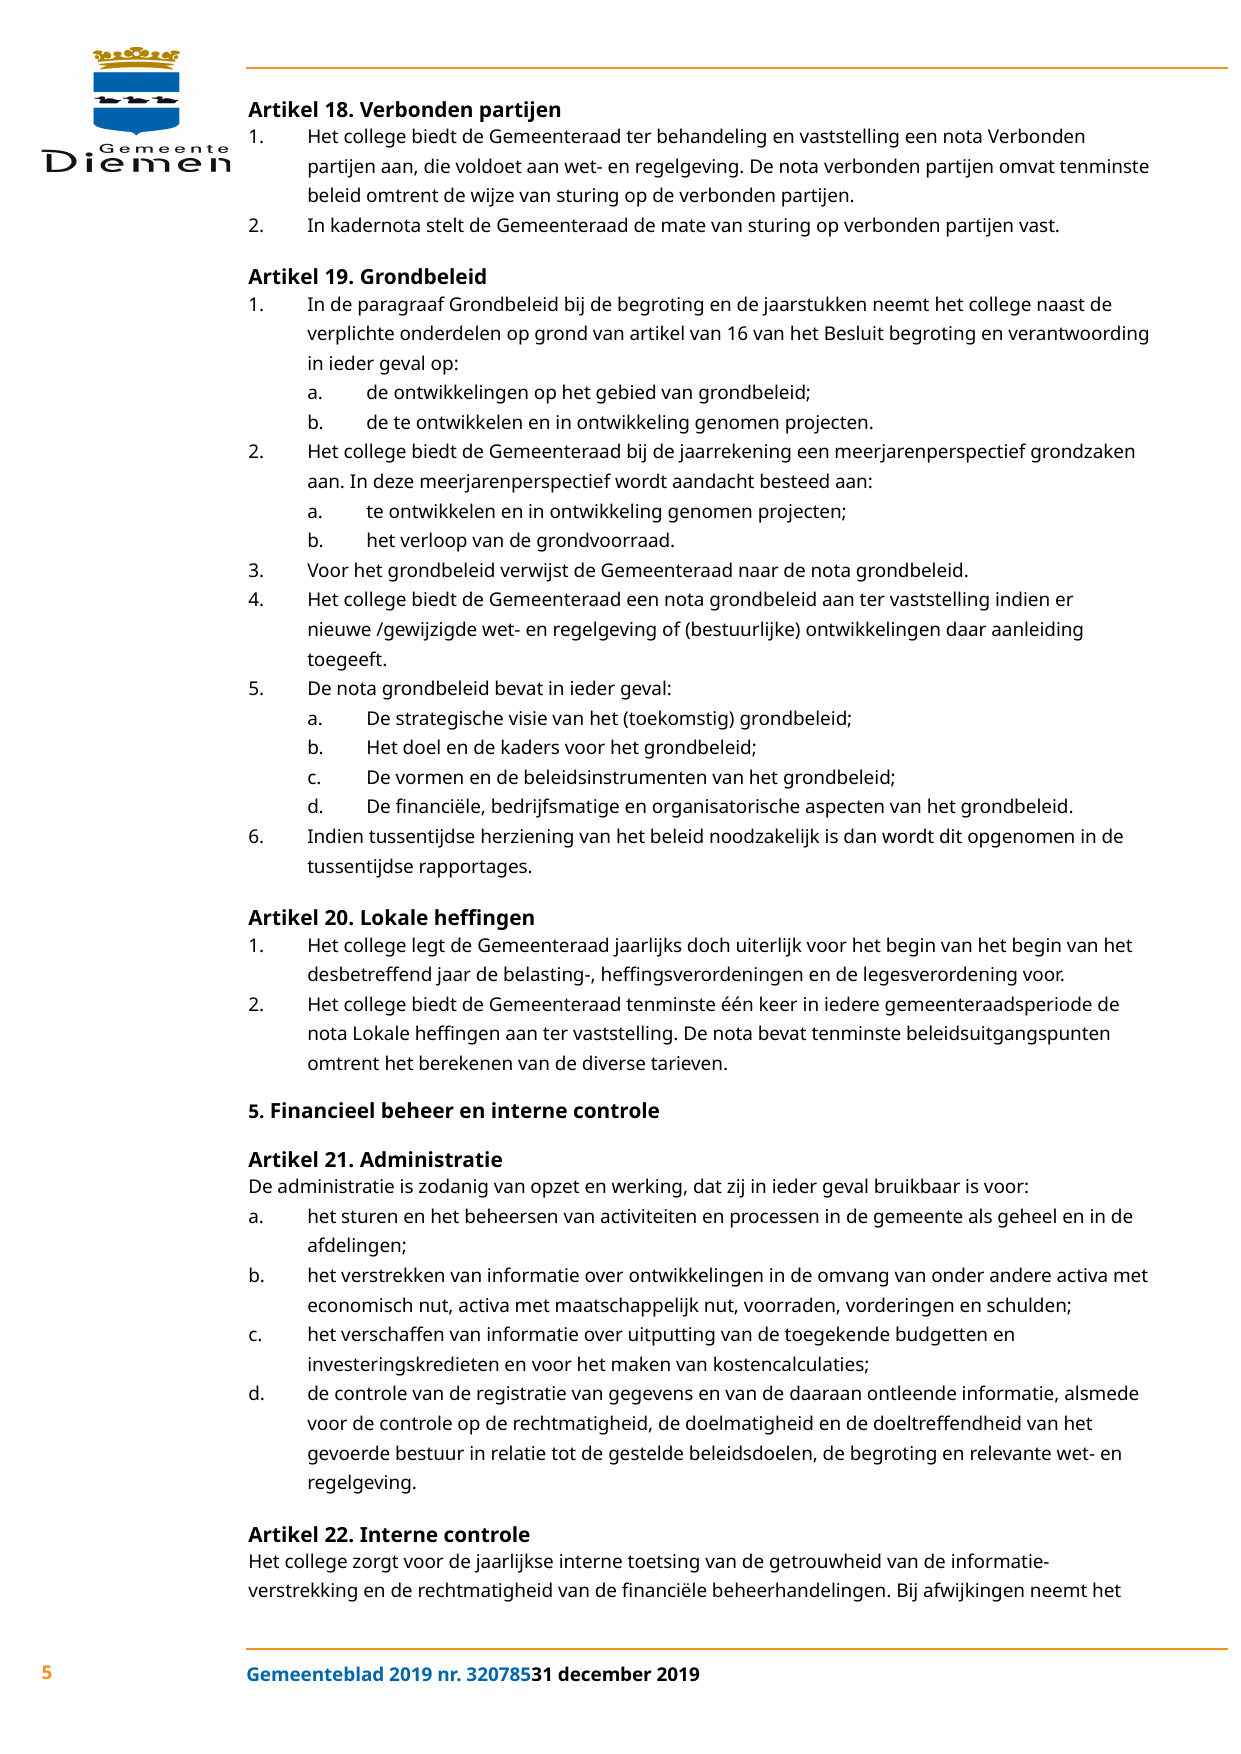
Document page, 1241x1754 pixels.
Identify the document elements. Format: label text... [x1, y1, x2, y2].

text Artikel 18. Verbonden partijen [248, 95, 1152, 123]
text Het college zorgt voor de jaarlijkse interne toetsing van de getrouwheid van de informatie-verstrekking en de rechtmatigheid van de financiële beheerhandelingen. Bij afwijkingen neemt het [248, 1548, 1152, 1603]
list In kadernota stelt de Gemeenteraad de mate van sturing op verbonden partijen vast. [248, 212, 1152, 238]
list Het college biedt de Gemeenteraad tenminste één keer in iedere gemeenteraadsperiode de nota Lokale heffingen aan ter vaststelling. De nota bevat tenminste beleidsuitgangspunten omtrent het berekenen van de diverse tarieven. [248, 991, 1152, 1076]
text Artikel 20. Lokale heffingen [248, 903, 1152, 932]
list het sturen en het beheersen van activiteiten en processen in de gemeente als geheel en in de afdelingen; [248, 1203, 1152, 1258]
text Artikel 22. Interne controle [248, 1520, 1152, 1548]
list Het college biedt de Gemeenteraad bij de jaarrekening een meerjarenperspectief grondzaken aan. In deze meerjarenperspectief wordt aandacht besteed aan: [248, 439, 1152, 494]
list Het doel en de kaders voor het grondbeleid; [307, 734, 1152, 760]
text Artikel 21. Administratie [248, 1145, 1152, 1173]
list het verloop van de grondvoorraad. [307, 527, 1152, 553]
text Artikel 19. Grondbeleid [248, 262, 1152, 291]
list het verschaffen van informatie over uitputting van de toegekende budgetten en investeringskredieten en voor het maken van kostencalculaties; [248, 1321, 1152, 1377]
list Indien tussentijdse herziening van het beleid noodzakelijk is dan wordt dit opgenomen in de tussentijdse rapportages. [248, 823, 1152, 879]
list het verstrekken van informatie over ontwikkelingen in de omvang van onder andere activa met economisch nut, activa met maatschappelijk nut, voorraden, vorderingen en schulden; [248, 1262, 1152, 1317]
list De vormen en de beleidsinstrumenten van het grondbeleid; [307, 764, 1152, 790]
list Het college legt de Gemeenteraad jaarlijks doch uiterlijk voor het begin van het begin van het desbetreffend jaar de belasting-, heffingsverordeningen en de legesverordening voor. [248, 932, 1152, 987]
list De financiële, bedrijfsmatige en organisatorische aspecten van het grondbeleid. [307, 794, 1152, 819]
list te ontwikkelen en in ontwikkeling genomen projecten; [307, 498, 1152, 524]
list De nota grondbeleid bevat in ieder geval: [248, 675, 1152, 701]
list De strategische visie van het (toekomstig) grondbeleid; [307, 705, 1152, 731]
list Voor het grondbeleid verwijst de Gemeenteraad naar de nota grondbeleid. [248, 557, 1152, 583]
list In de paragraaf Grondbeleid bij de begroting en de jaarstukken neemt het college naast de verplichte onderdelen op grond van artikel van 16 van het Besluit begroting en verantwoording in ieder geval op: [248, 291, 1152, 376]
list Het college biedt de Gemeenteraad ter behandeling en vaststelling een nota Verbonden partijen aan, die voldoet aan wet- en regelgeving. De nota verbonden partijen omvat tenminste beleid omtrent de wijze van sturing op de verbonden partijen. [248, 123, 1152, 208]
list de te ontwikkelen en in ontwikkeling genomen projecten. [307, 409, 1152, 435]
list de ontwikkelingen op het gebied van grondbeleid; [307, 379, 1152, 405]
picture [41, 47, 231, 172]
list de controle van de registratie van gegevens en van de daaraan ontleende informatie, alsmede voor de controle op de rechtmatigheid, de doelmatigheid en de doeltreffendheid van het gevoerde bestuur in relatie tot de gestelde beleidsdoelen, de begroting en relevante wet- en regelgeving. [248, 1381, 1152, 1495]
text De administratie is zodanig van opzet en werking, dat zij in ieder geval bruikbaar is voor: [248, 1173, 1152, 1199]
text 5. Financieel beheer en interne controle [248, 1096, 1152, 1124]
list Het college biedt de Gemeenteraad een nota grondbeleid aan ter vaststelling indien er nieuwe /gewijzigde wet- en regelgeving of (bestuurlijke) ontwikkelingen daar aanleiding toegeeft. [248, 587, 1152, 672]
